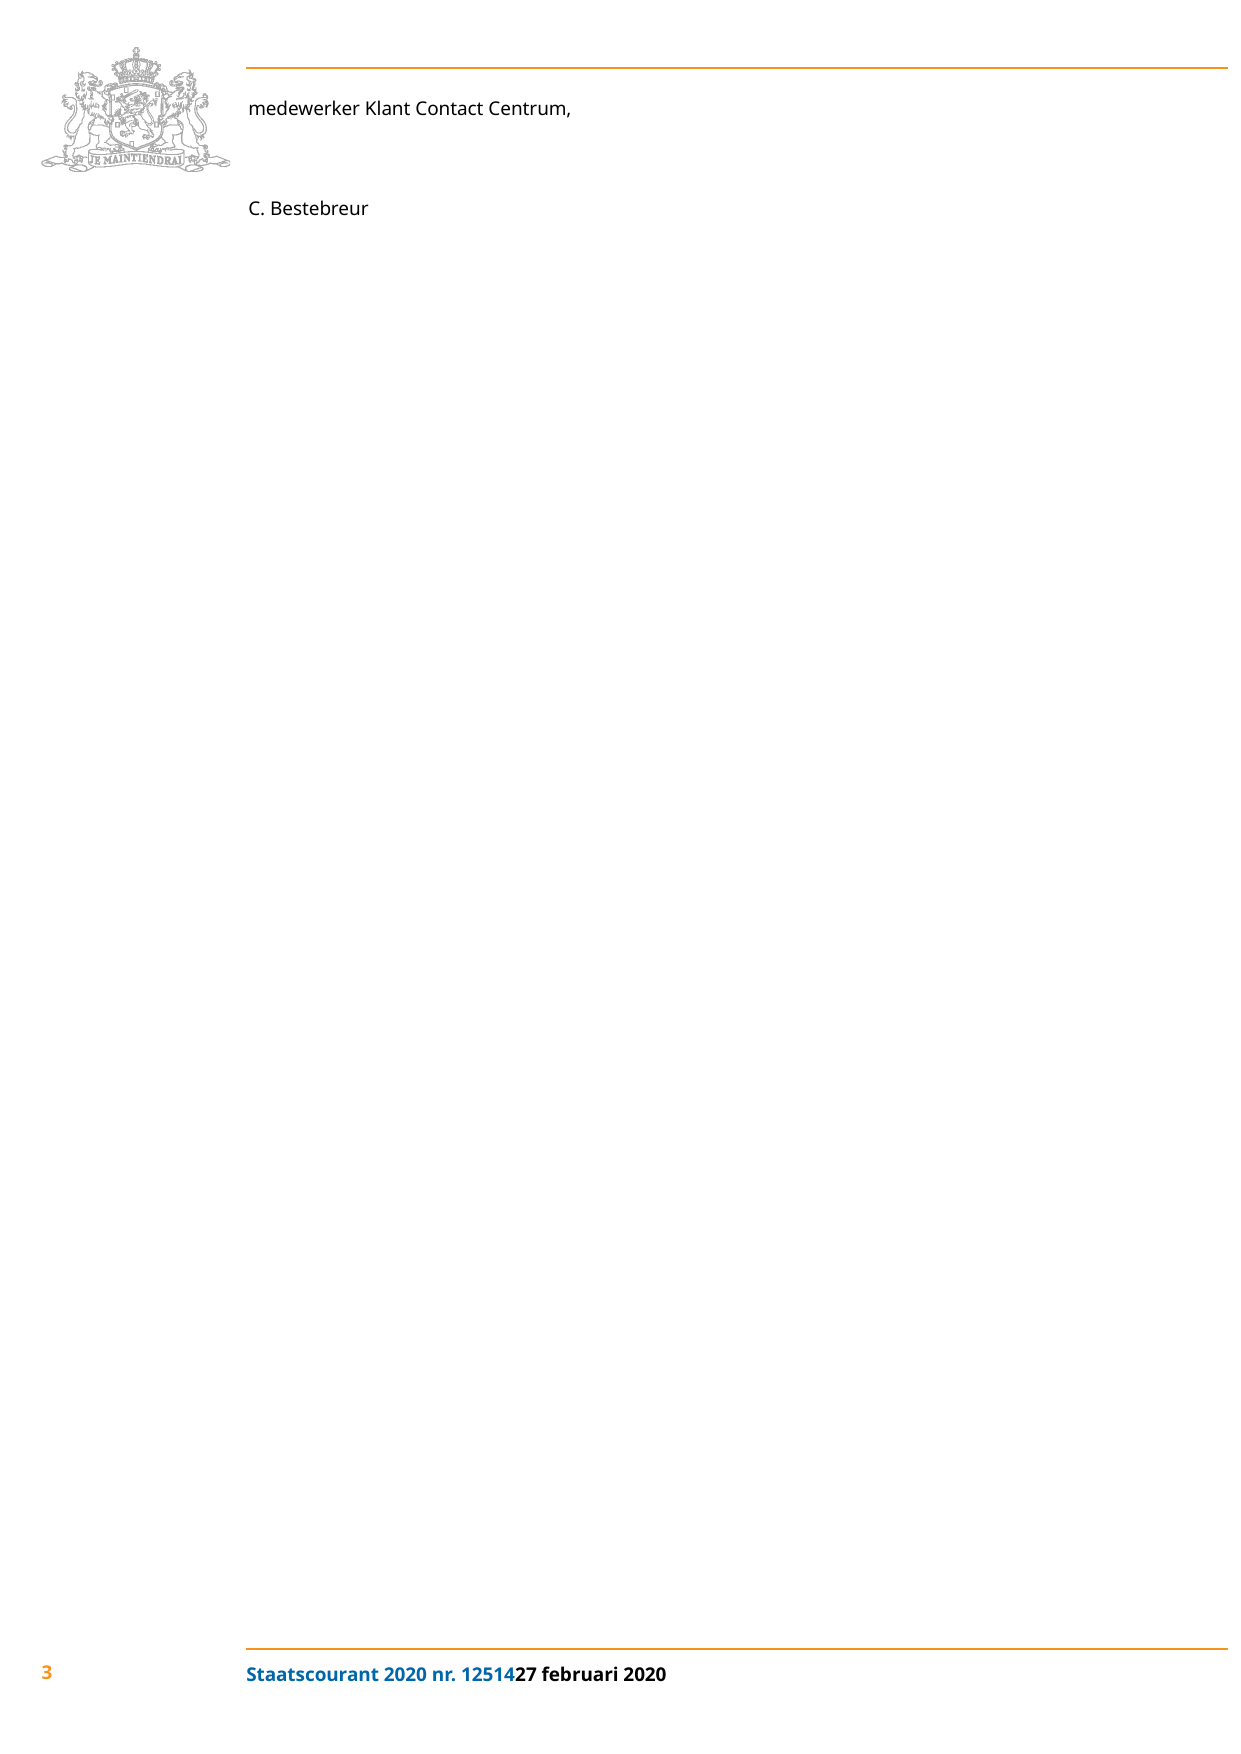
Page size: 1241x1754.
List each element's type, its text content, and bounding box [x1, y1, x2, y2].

picture [41, 47, 231, 172]
text medewerker Klant Contact Centrum, [248, 95, 1152, 121]
text C. Bestebreur [248, 196, 1152, 221]
